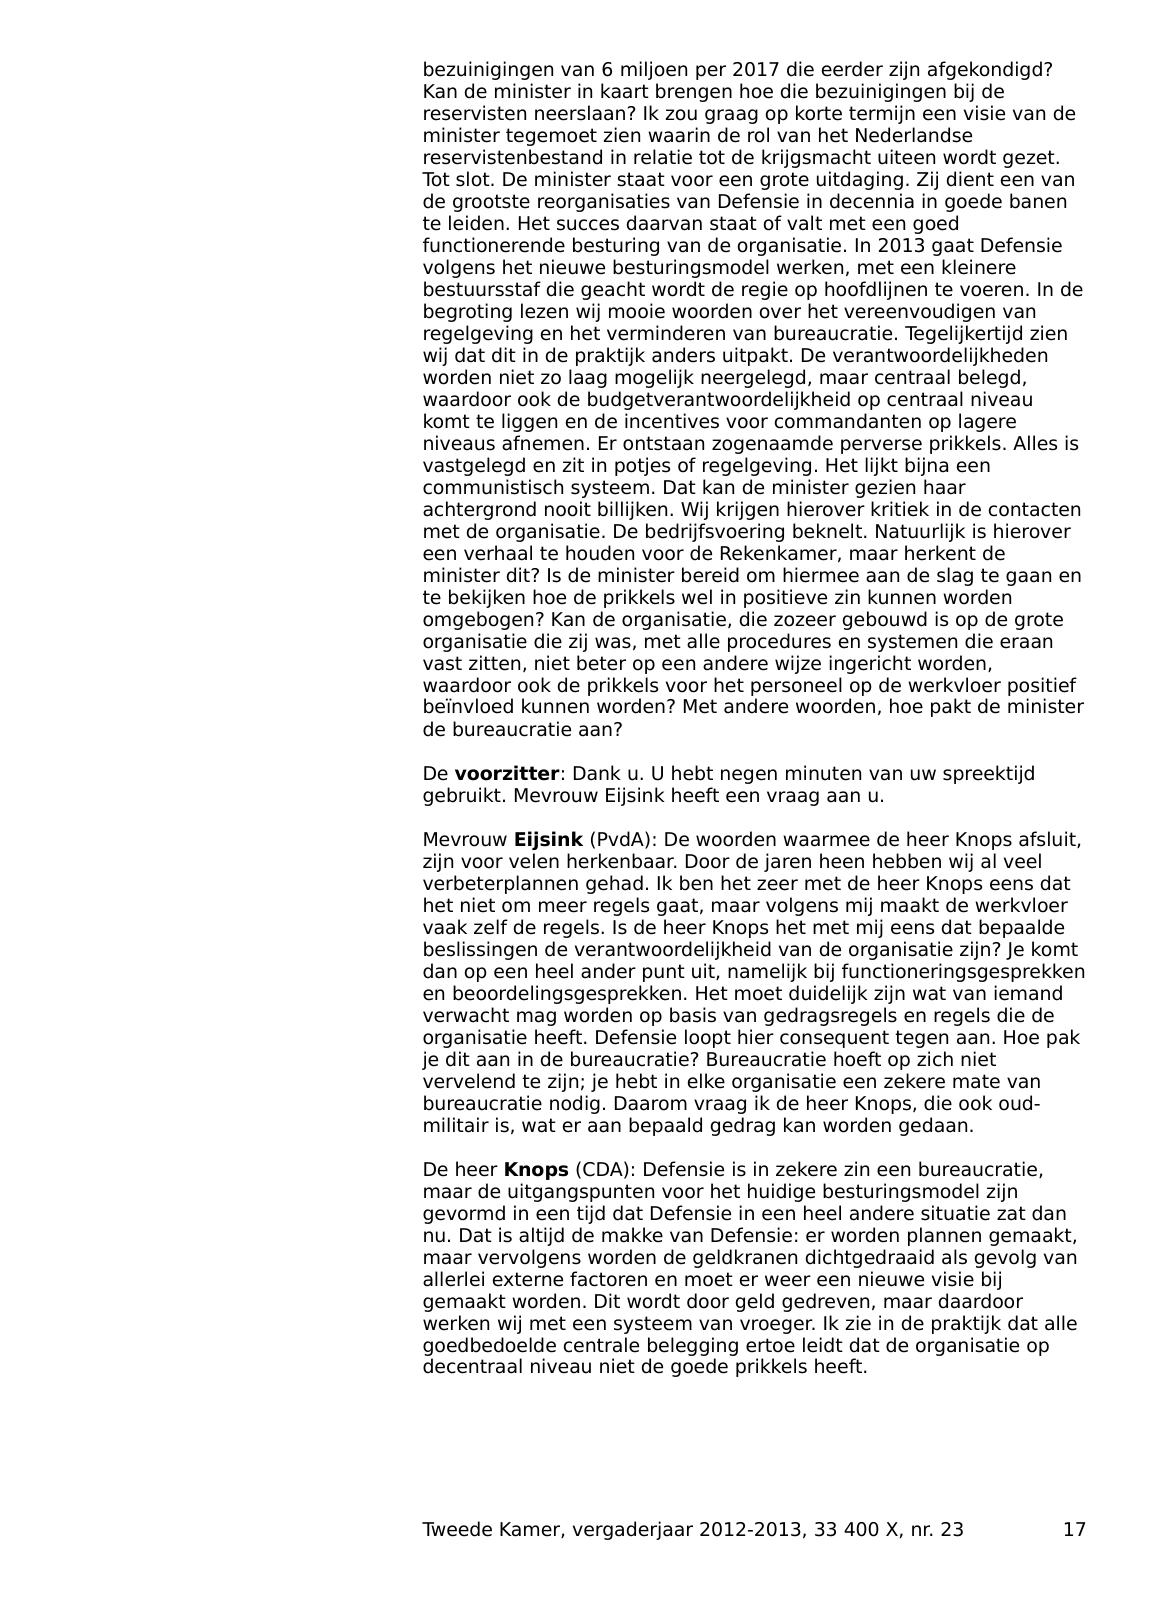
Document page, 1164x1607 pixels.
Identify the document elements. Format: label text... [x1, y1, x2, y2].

text bezuinigingen van 6 miljoen per 2017 die eerder zijn afgekondigd? Kan de minister in kaart brengen hoe die bezuinigingen bij de reservisten neerslaan? Ik zou graag op korte termijn een visie van de minister tegemoet zien waarin de rol van het Nederlandse reservistenbestand in relatie tot de krijgsmacht uiteen wordt gezet. [422, 59, 1087, 169]
text Tot slot. De minister staat voor een grote uitdaging. Zij dient een van de grootste reorganisaties van Defensie in decennia in goede banen te leiden. Het succes daarvan staat of valt met een goed functionerende besturing van de organisatie. In 2013 gaat Defensie volgens het nieuwe besturingsmodel werken, met een kleinere bestuursstaf die geacht wordt de regie op hoofdlijnen te voeren. In de begroting lezen wij mooie woorden over het vereenvoudigen van regelgeving en het verminderen van bureaucratie. Tegelijkertijd zien wij dat dit in de praktijk anders uitpakt. De verantwoordelijkheden worden niet zo laag mogelijk neergelegd, maar centraal belegd, waardoor ook de budgetverantwoordelijkheid op centraal niveau komt te liggen en de incentives voor commandanten op lagere niveaus afnemen. Er ontstaan zogenaamde perverse prikkels. Alles is vastgelegd en zit in potjes of regelgeving. Het lijkt bijna een communistisch systeem. Dat kan de minister gezien haar achtergrond nooit billijken. Wij krijgen hierover kritiek in de contacten met de organisatie. De bedrijfsvoering beknelt. Natuurlijk is hierover een verhaal te houden voor de Rekenkamer, maar herkent de minister dit? Is de minister bereid om hiermee aan de slag te gaan en te bekijken hoe de prikkels wel in positieve zin kunnen worden omgebogen? Kan de organisatie, die zozeer gebouwd is op de grote organisatie die zij was, met alle procedures en systemen die eraan vast zitten, niet beter op een andere wijze ingericht worden, waardoor ook de prikkels voor het personeel op de werkvloer positief beïnvloed kunnen worden? Met andere woorden, hoe pakt de minister de bureaucratie aan? [422, 169, 1087, 740]
text Mevrouw Eijsink (PvdA): De woorden waarmee de heer Knops afsluit, zijn voor velen herkenbaar. Door de jaren heen hebben wij al veel verbeterplannen gehad. Ik ben het zeer met de heer Knops eens dat het niet om meer regels gaat, maar volgens mij maakt de werkvloer vaak zelf de regels. Is de heer Knops het met mij eens dat bepaalde beslissingen de verantwoordelijkheid van de organisatie zijn? Je komt dan op een heel ander punt uit, namelijk bij functioneringsgesprekken en beoordelingsgesprekken. Het moet duidelijk zijn wat van iemand verwacht mag worden op basis van gedragsregels en regels die de organisatie heeft. Defensie loopt hier consequent tegen aan. Hoe pak je dit aan in de bureaucratie? Bureaucratie hoeft op zich niet vervelend te zijn; je hebt in elke organisatie een zekere mate van bureaucratie nodig. Daarom vraag ik de heer Knops, die ook oud-militair is, wat er aan bepaald gedrag kan worden gedaan. [422, 829, 1087, 1136]
text De voorzitter: Dank u. U hebt negen minuten van uw spreektijd gebruikt. Mevrouw Eijsink heeft een vraag aan u. [422, 763, 1087, 807]
text De heer Knops (CDA): Defensie is in zekere zin een bureaucratie, maar de uitgangspunten voor het huidige besturingsmodel zijn gevormd in een tijd dat Defensie in een heel andere situatie zat dan nu. Dat is altijd de makke van Defensie: er worden plannen gemaakt, maar vervolgens worden de geldkranen dichtgedraaid als gevolg van allerlei externe factoren en moet er weer een nieuwe visie bij gemaakt worden. Dit wordt door geld gedreven, maar daardoor werken wij met een systeem van vroeger. Ik zie in de praktijk dat alle goedbedoelde centrale belegging ertoe leidt dat de organisatie op decentraal niveau niet de goede prikkels heeft. [422, 1159, 1087, 1378]
